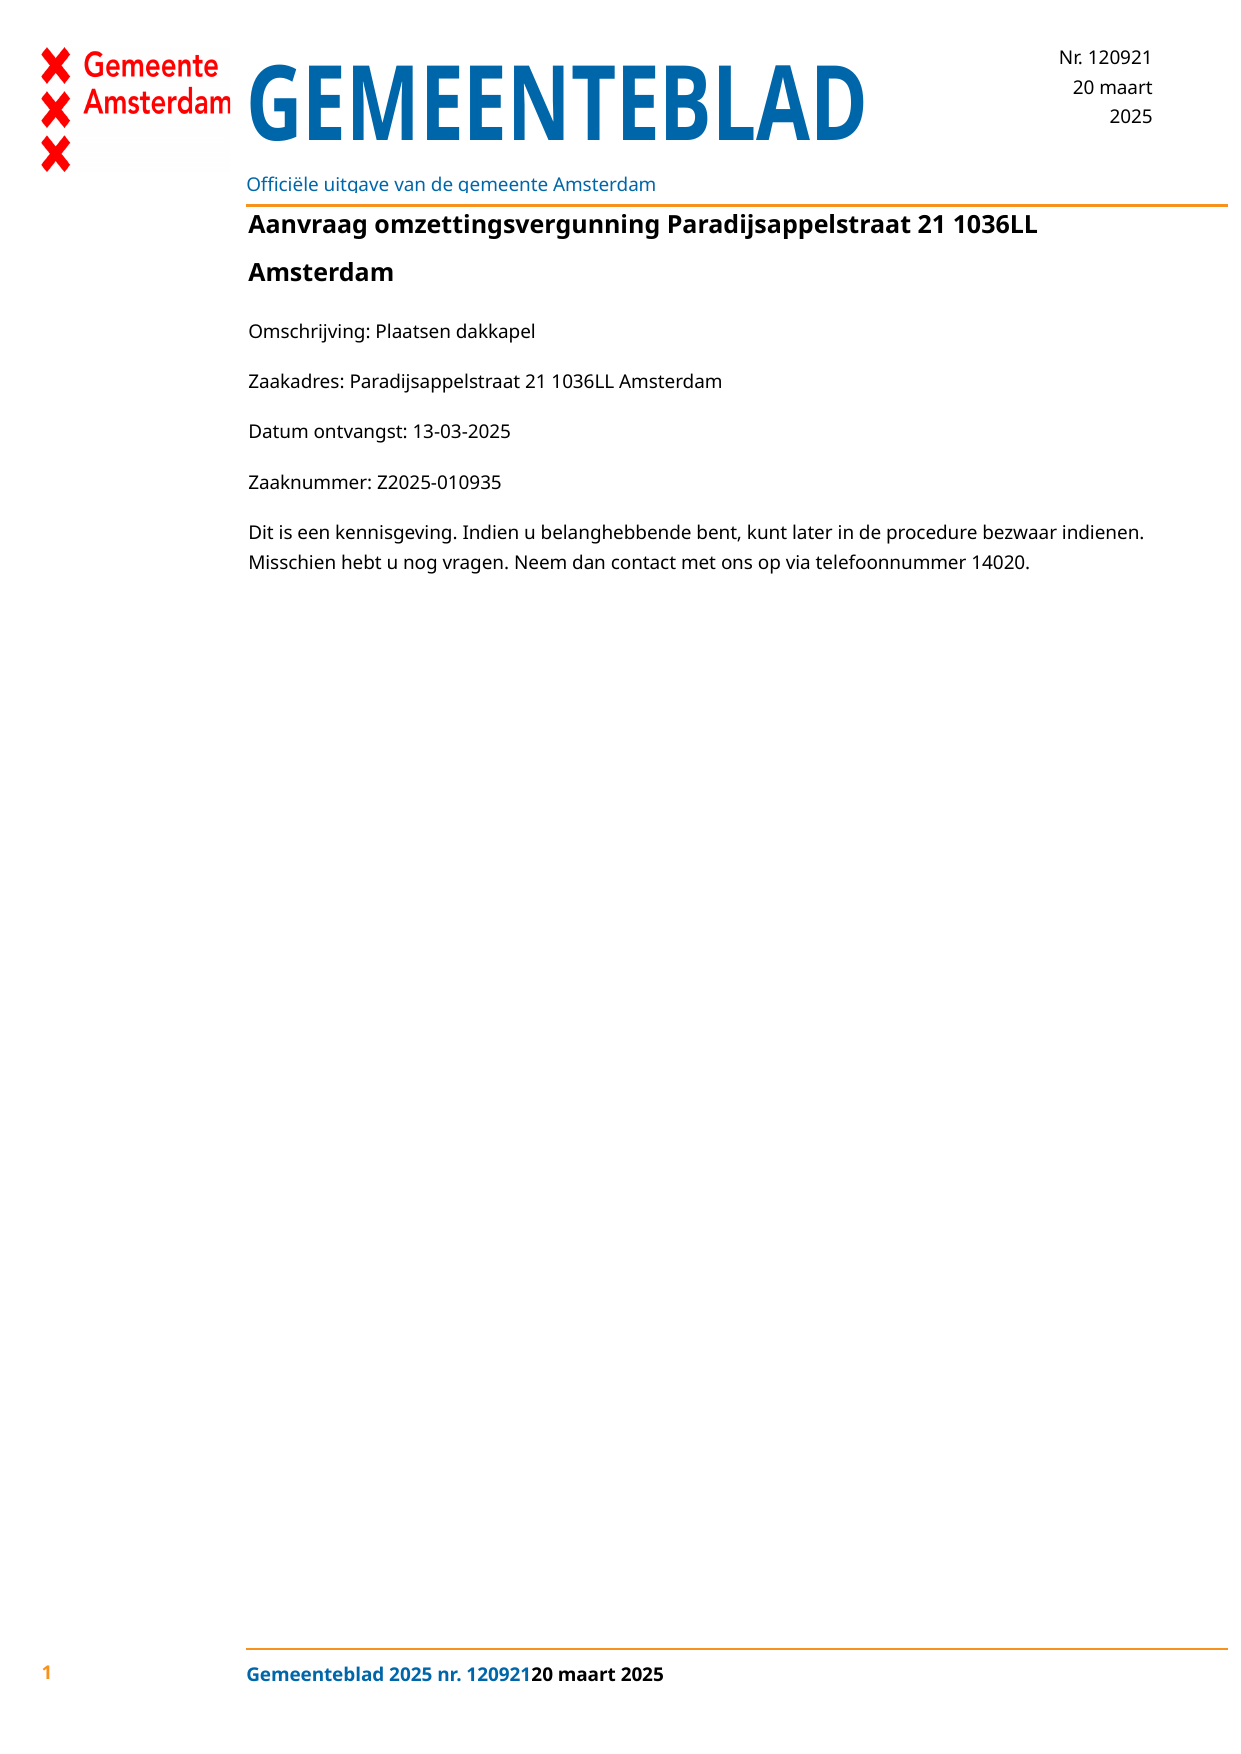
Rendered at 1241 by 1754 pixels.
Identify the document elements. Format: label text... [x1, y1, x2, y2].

text Aanvraag omzettingsvergunning Paradijsappelstraat 21 1036LL Amsterdam [248, 207, 1152, 288]
text Zaakadres: Paradijsappelstraat 21 1036LL Amsterdam [248, 368, 1152, 394]
picture [41, 47, 231, 172]
text Zaaknummer: Z2025-010935 [248, 469, 1152, 495]
text Datum ontvangst: 13-03-2025 [248, 419, 1152, 444]
text Dit is een kennisgeving. Indien u belanghebbende bent, kunt later in de procedure bezwaar indienen. Misschien hebt u nog vragen. Neem dan contact met ons op via telefoonnummer 14020. [248, 519, 1152, 575]
text Omschrijving: Plaatsen dakkapel [248, 318, 1152, 344]
